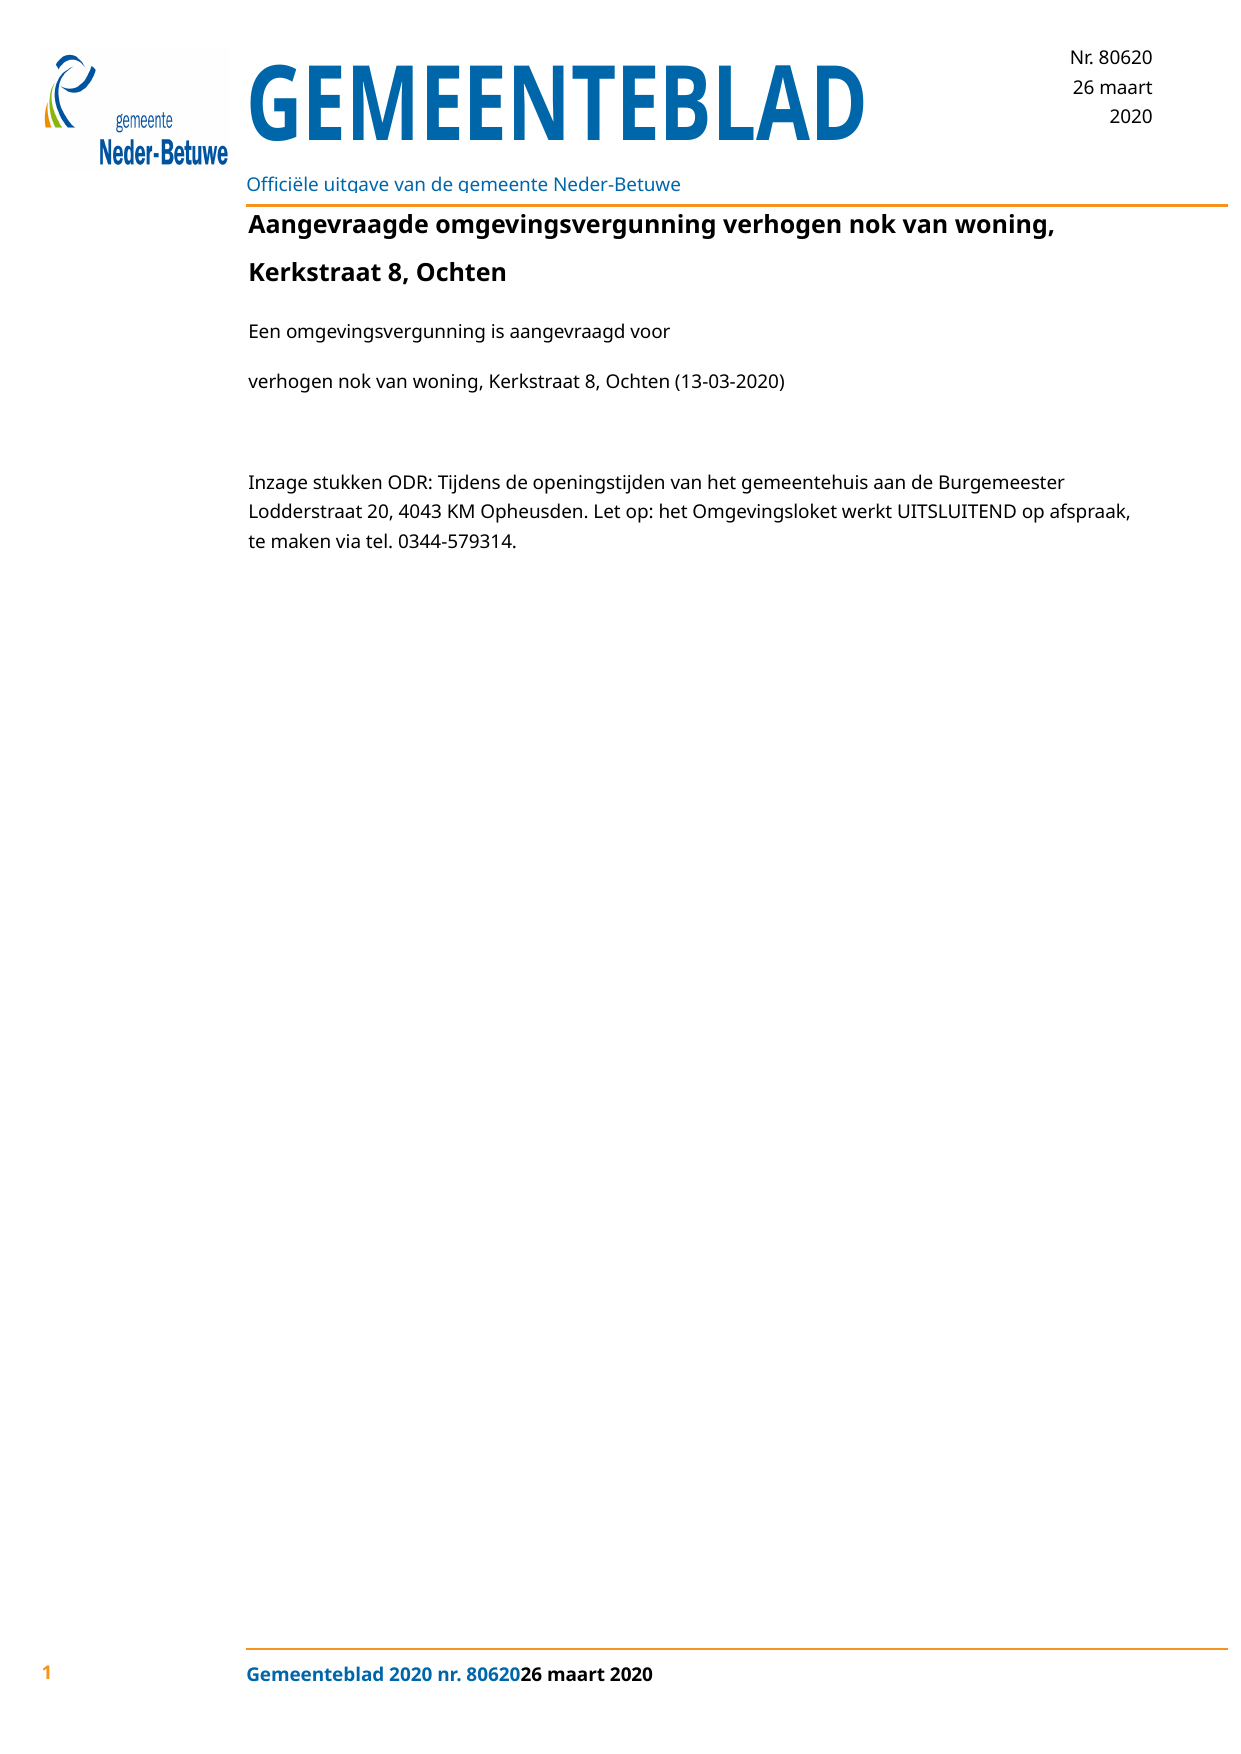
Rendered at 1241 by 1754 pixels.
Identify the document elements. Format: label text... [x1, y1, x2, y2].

text Aangevraagde omgevingsvergunning verhogen nok van woning, Kerkstraat 8, Ochten [248, 207, 1152, 288]
text Een omgevingsvergunning is aangevraagd voor [248, 318, 1152, 344]
text Inzage stukken ODR: Tijdens de openingstijden van het gemeentehuis aan de Burgemeester Lodderstraat 20, 4043 KM Opheusden. Let op: het Omgevingsloket werkt UITSLUITEND op afspraak, te maken via tel. 0344-579314. [248, 469, 1152, 554]
picture [41, 47, 231, 172]
text verhogen nok van woning, Kerkstraat 8, Ochten (13-03-2020) [248, 368, 1152, 394]
